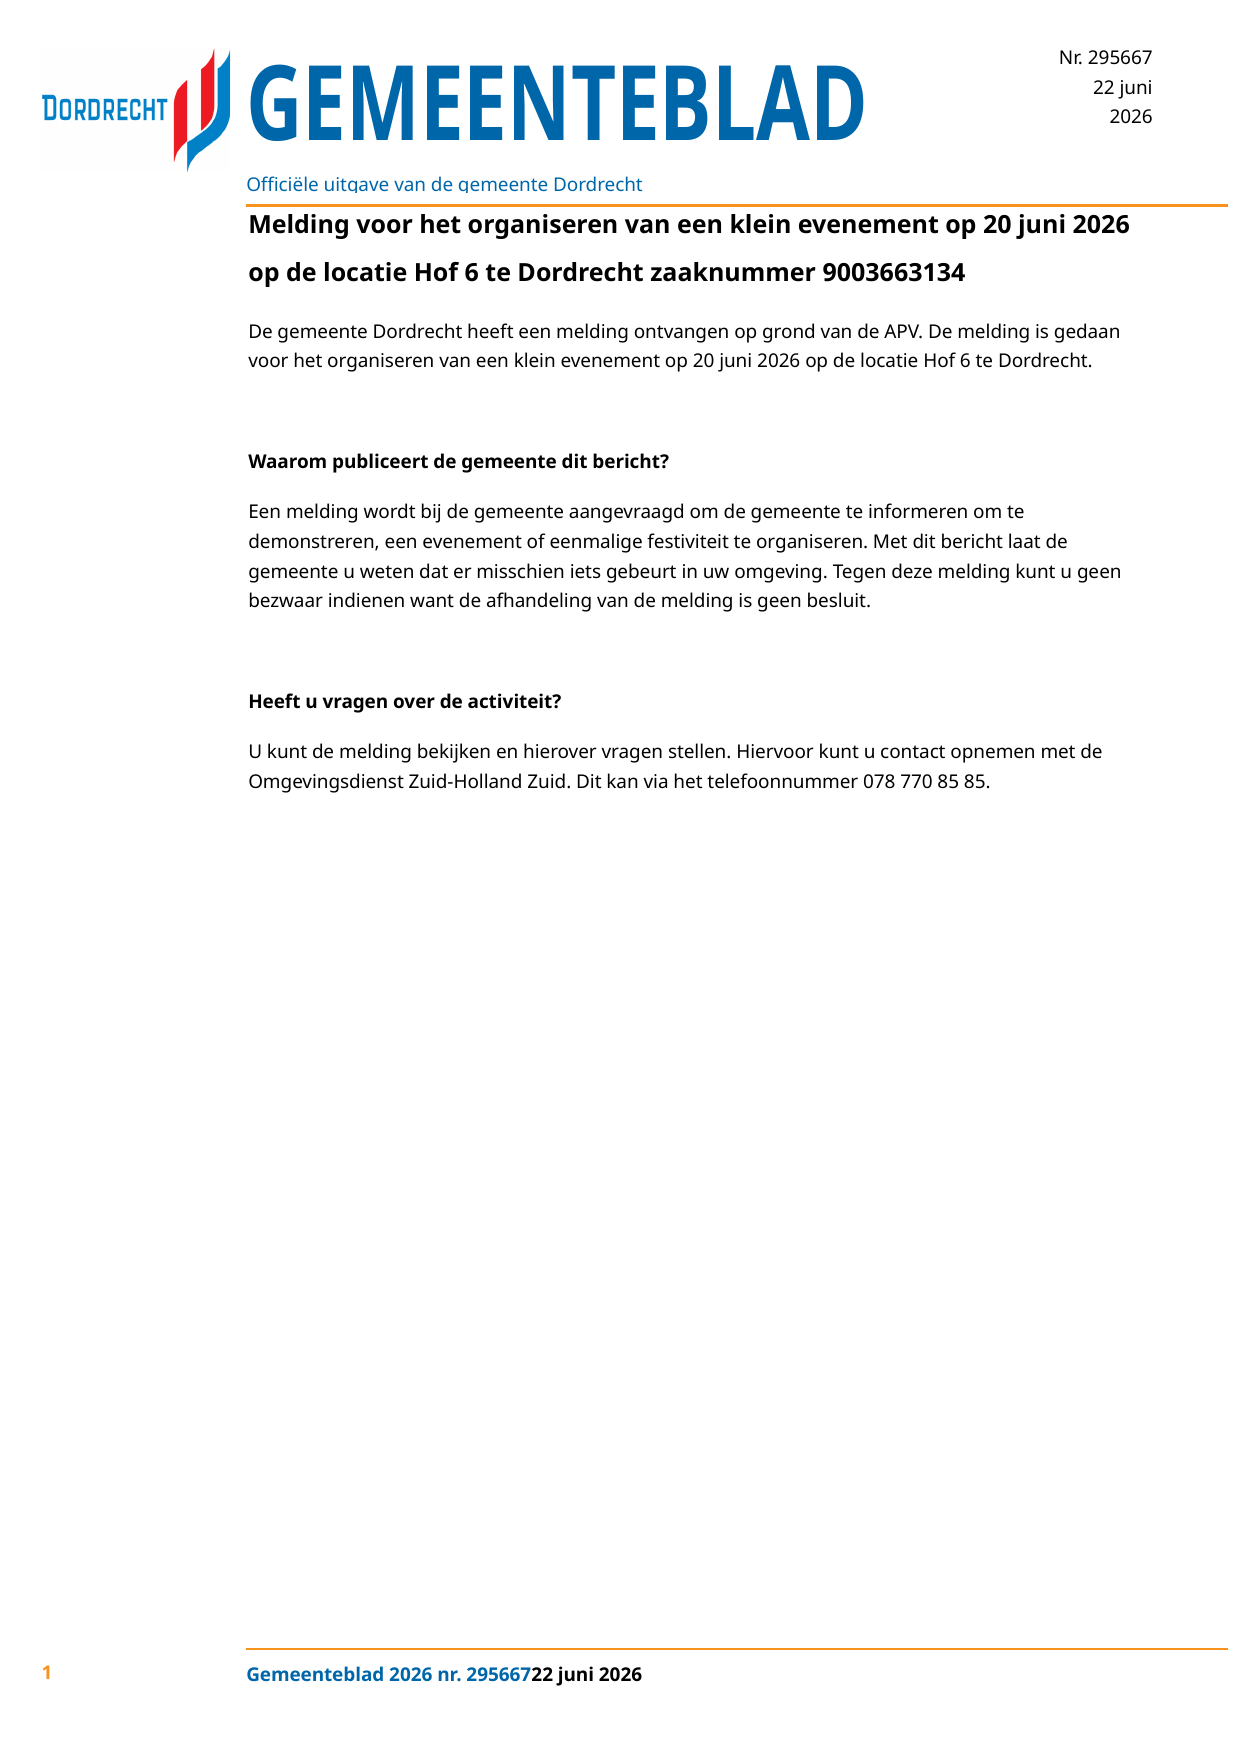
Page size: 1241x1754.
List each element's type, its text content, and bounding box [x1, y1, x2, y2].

text U kunt de melding bekijken en hierover vragen stellen. Hiervoor kunt u contact opnemen met de Omgevingsdienst Zuid-Holland Zuid. Dit kan via het telefoonnummer 078 770 85 85. [248, 739, 1152, 794]
text Melding voor het organiseren van een klein evenement op 20 juni 2026 op de locatie Hof 6 te Dordrecht zaaknummer 9003663134 [248, 207, 1152, 288]
text Een melding wordt bij de gemeente aangevraagd om de gemeente te informeren om te demonstreren, een evenement of eenmalige festiviteit te organiseren. Met dit bericht laat de gemeente u weten dat er misschien iets gebeurt in uw omgeving. Tegen deze melding kunt u geen bezwaar indienen want de afhandeling van de melding is geen besluit. [248, 499, 1152, 613]
text De gemeente Dordrecht heeft een melding ontvangen op grond van de APV. De melding is gedaan voor het organiseren van een klein evenement op 20 juni 2026 op de locatie Hof 6 te Dordrecht. [248, 318, 1152, 373]
picture [41, 47, 231, 172]
text Waarom publiceert de gemeente dit bericht? [248, 448, 1152, 474]
text Heeft u vragen over de activiteit? [248, 688, 1152, 714]
